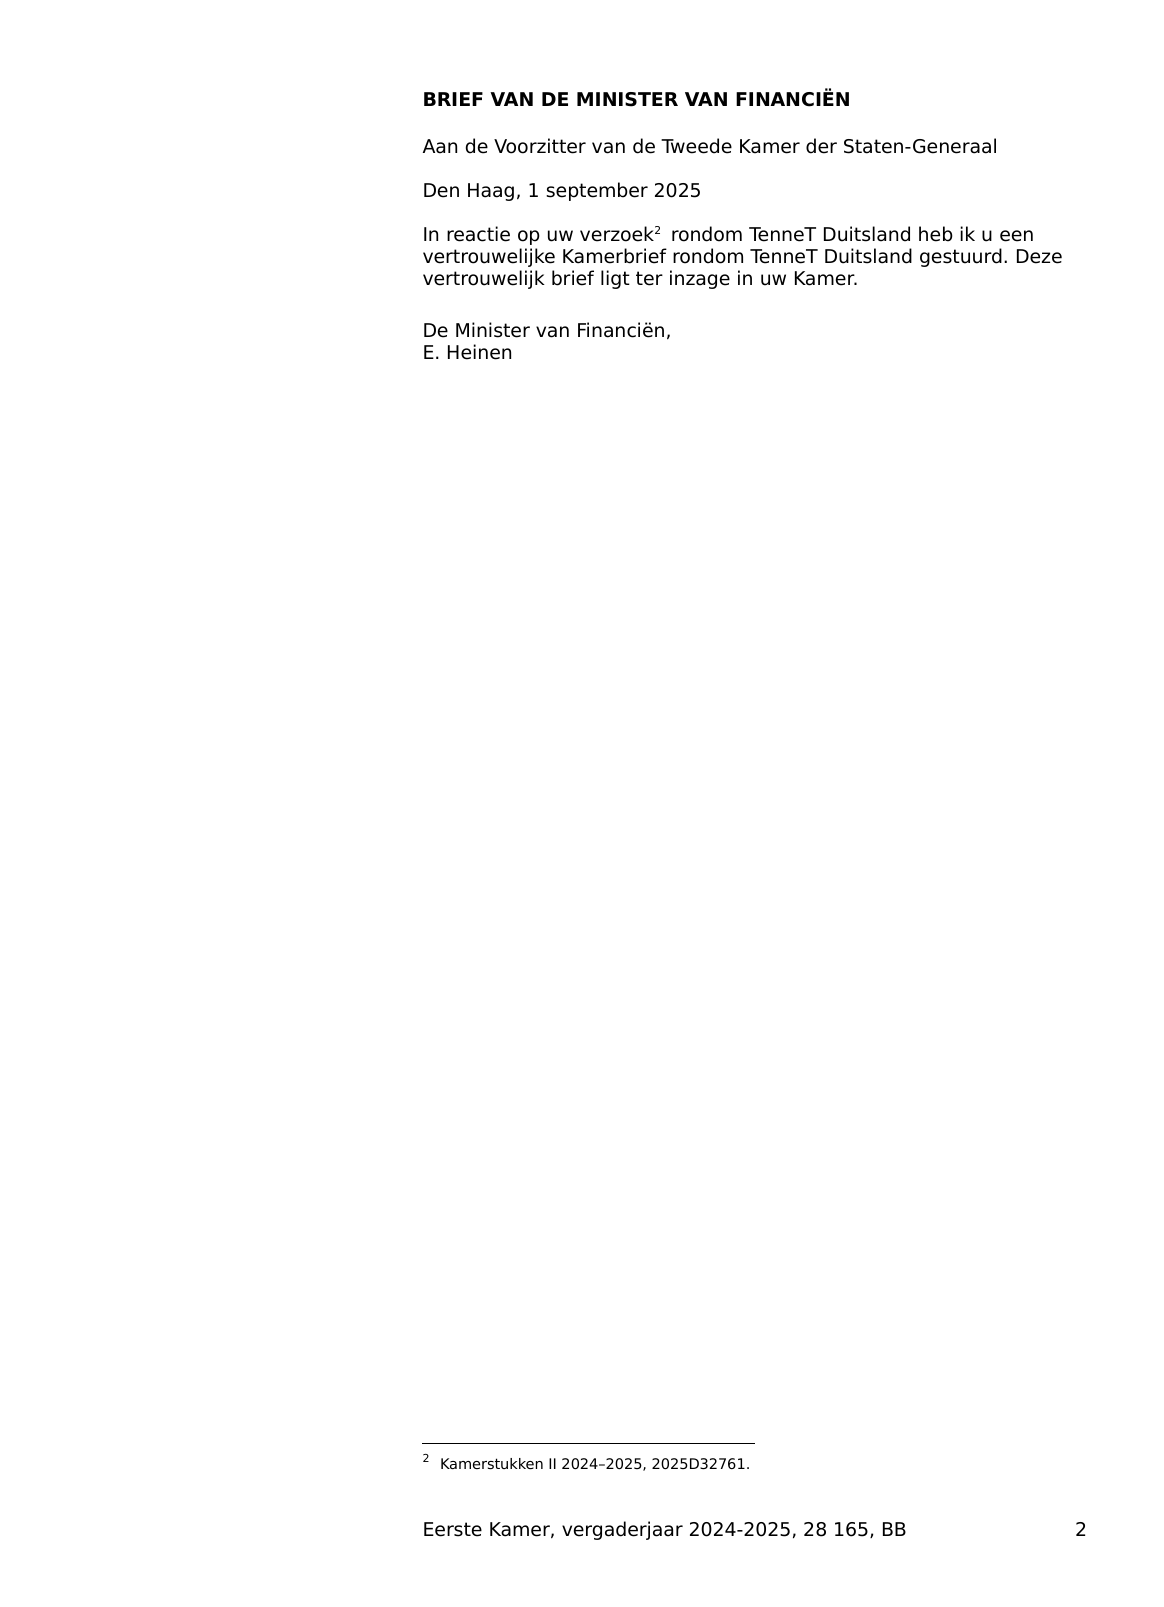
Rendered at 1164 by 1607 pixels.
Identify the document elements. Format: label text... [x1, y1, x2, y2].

text De Minister van Financiën, E. Heinen [422, 320, 1087, 364]
text Aan de Voorzitter van de Tweede Kamer der Staten-Generaal [422, 136, 1087, 158]
text Den Haag, 1 september 2025 [422, 180, 1087, 202]
text Kamerstukken II 2024–2025, 2025D32761. [422, 1452, 1087, 1474]
subtitle BRIEF VAN DE MINISTER VAN FINANCIËN [422, 89, 1087, 111]
text In reactie op uw verzoek rondom TenneT Duitsland heb ik u een vertrouwelijke Kamerbrief rondom TenneT Duitsland gestuurd. Deze vertrouwelijk brief ligt ter inzage in uw Kamer. [422, 224, 1087, 290]
